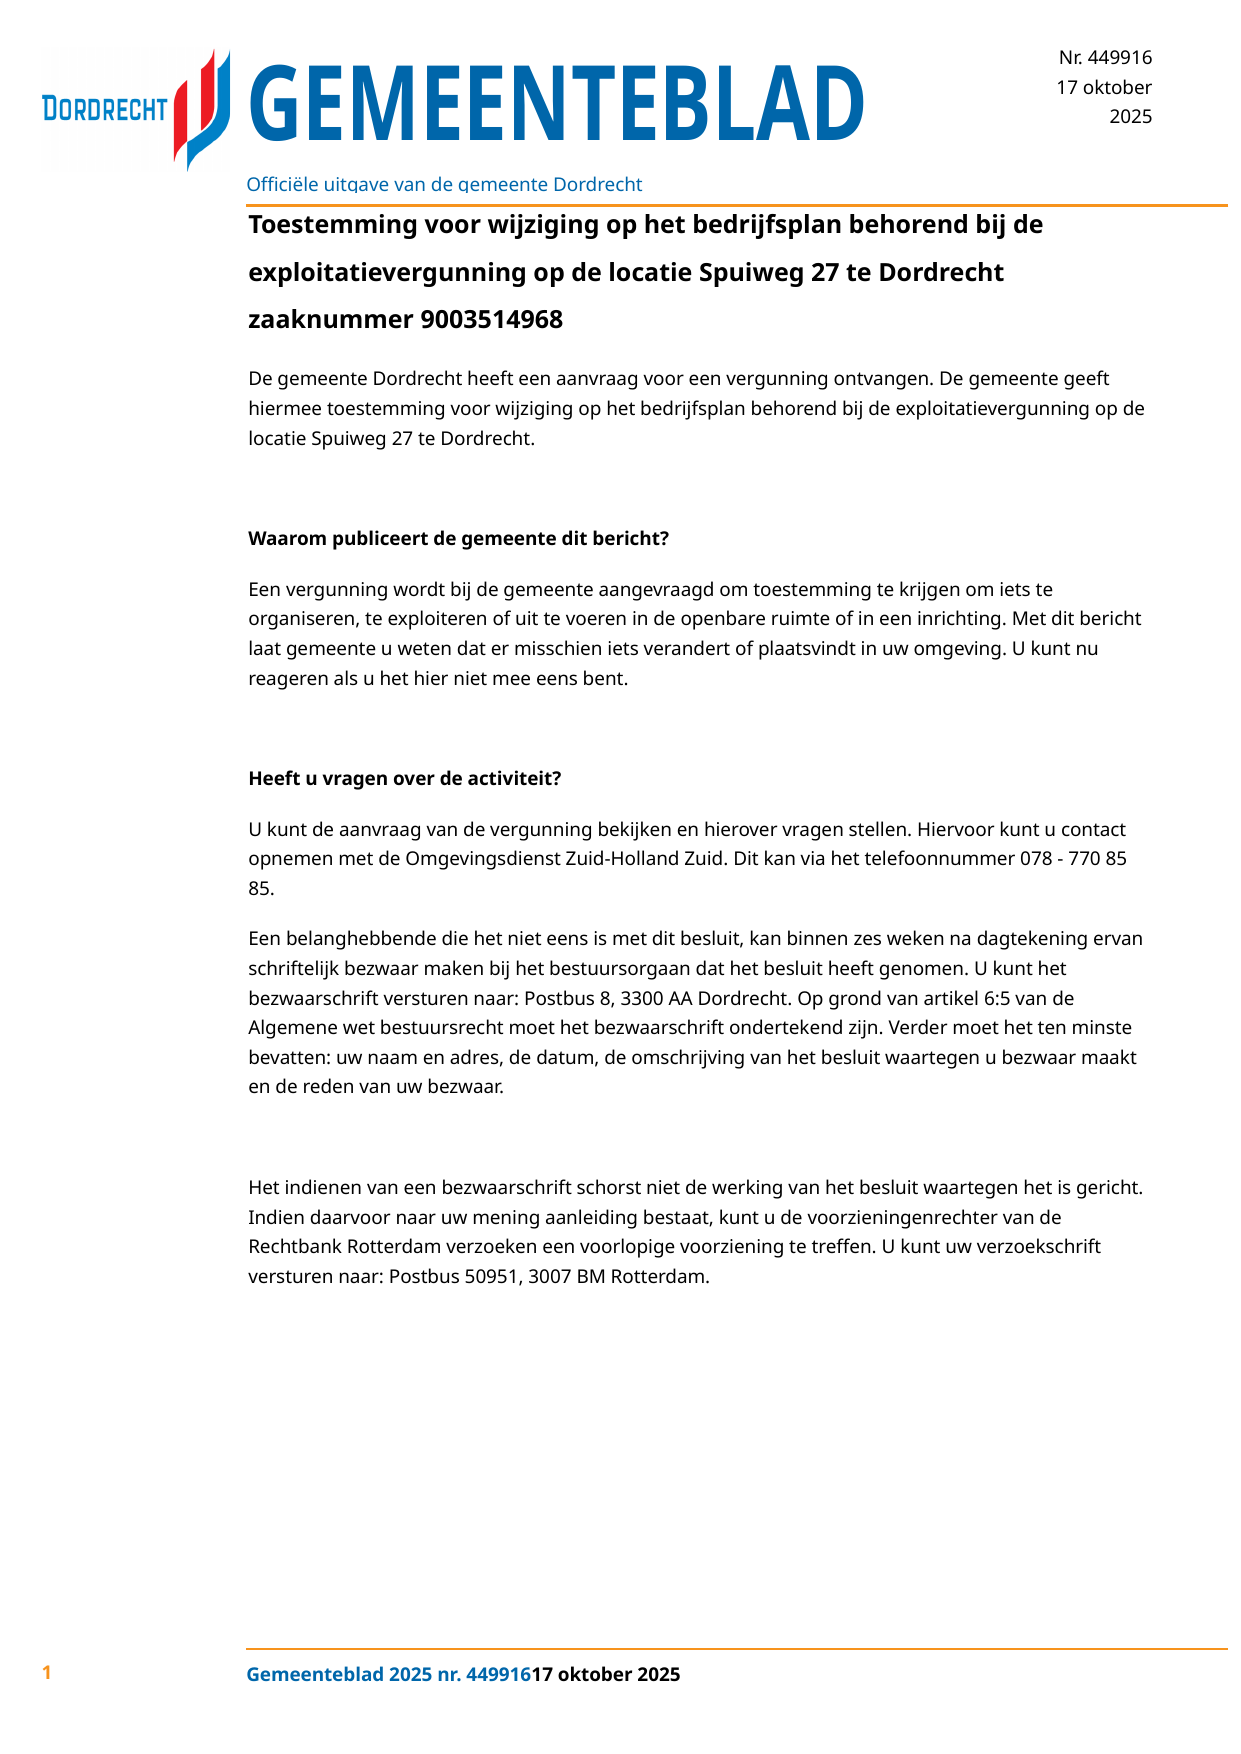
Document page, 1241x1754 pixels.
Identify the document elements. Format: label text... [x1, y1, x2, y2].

text Waarom publiceert de gemeente dit bericht? [248, 526, 1152, 551]
text U kunt de aanvraag van de vergunning bekijken en hierover vragen stellen. Hiervoor kunt u contact opnemen met de Omgevingsdienst Zuid-Holland Zuid. Dit kan via het telefoonnummer 078 - 770 85 85. [248, 816, 1152, 901]
text Een vergunning wordt bij de gemeente aangevraagd om toestemming te krijgen om iets te organiseren, te exploiteren of uit te voeren in de openbare ruimte of in een inrichting. Met dit bericht laat gemeente u weten dat er misschien iets verandert of plaatsvindt in uw omgeving. U kunt nu reageren als u het hier niet mee eens bent. [248, 576, 1152, 690]
text Het indienen van een bezwaarschrift schorst niet de werking van het besluit waartegen het is gericht. Indien daarvoor naar uw mening aanleiding bestaat, kunt u de voorzieningenrechter van de Rechtbank Rotterdam verzoeken een voorlopige voorziening te treffen. U kunt uw verzoekschrift versturen naar: Postbus 50951, 3007 BM Rotterdam. [248, 1174, 1152, 1289]
picture [41, 47, 231, 172]
text De gemeente Dordrecht heeft een aanvraag voor een vergunning ontvangen. De gemeente geeft hiermee toestemming voor wijziging op het bedrijfsplan behorend bij de exploitatievergunning op de locatie Spuiweg 27 te Dordrecht. [248, 366, 1152, 450]
text Toestemming voor wijziging op het bedrijfsplan behorend bij de exploitatievergunning op de locatie Spuiweg 27 te Dordrecht zaaknummer 9003514968 [248, 207, 1152, 336]
text Heeft u vragen over de activiteit? [248, 766, 1152, 791]
text Een belanghebbende die het niet eens is met dit besluit, kan binnen zes weken na dagtekening ervan schriftelijk bezwaar maken bij het bestuursorgaan dat het besluit heeft genomen. U kunt het bezwaarschrift versturen naar: Postbus 8, 3300 AA Dordrecht. Op grond van artikel 6:5 van de Algemene wet bestuursrecht moet het bezwaarschrift ondertekend zijn. Verder moet het ten minste bevatten: uw naam en adres, de datum, de omschrijving van het besluit waartegen u bezwaar maakt en de reden van uw bezwaar. [248, 926, 1152, 1099]
